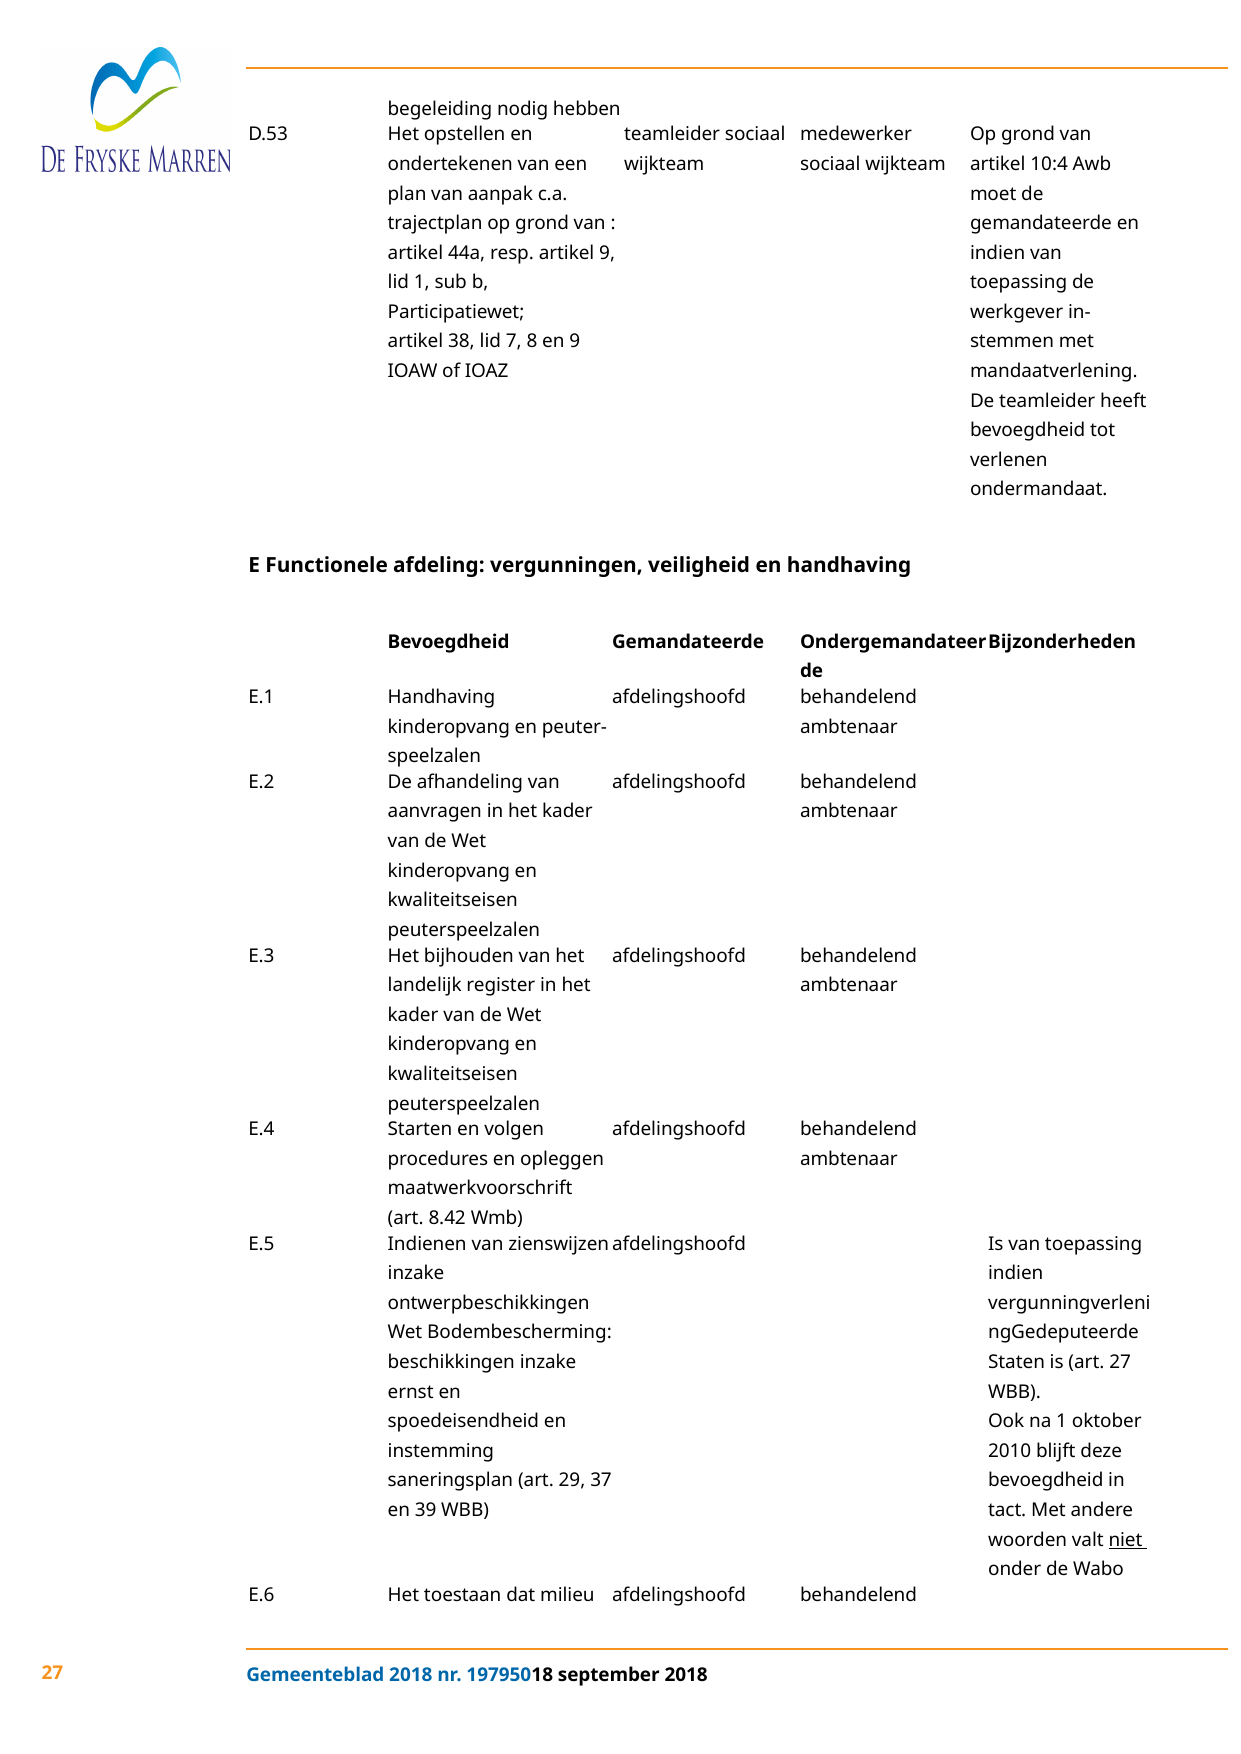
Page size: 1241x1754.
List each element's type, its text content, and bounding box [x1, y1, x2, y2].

table_cell [988, 942, 1152, 1115]
picture [41, 47, 231, 172]
table_cell [800, 95, 970, 121]
table_cell afdelingshoofd [612, 1581, 800, 1607]
table_cell afdelingshoofd [612, 1115, 800, 1230]
table_cell E.3 [248, 942, 387, 1115]
table_cell Indienen van zienswijzen inzake ontwerpbeschikkingen Wet Bodembescherming: beschikkingen inzake ernst en spoedeisendheid en instemming saneringsplan (art. 29, 37 en 39 WBB) [388, 1230, 612, 1581]
table_cell Op grond van artikel 10:4 Awb moet de gemandateerde en indien van toepassing de werkgever in- stemmen met mandaatverlening. De teamleider heeft bevoegdheid tot verlenen ondermandaat. [970, 121, 1152, 501]
table_cell [988, 1115, 1152, 1230]
table_cell [248, 95, 387, 121]
table_cell E.5 [248, 1230, 387, 1581]
table_cell [624, 95, 800, 121]
table_cell D.53 [248, 121, 387, 501]
table_cell afdelingshoofd [612, 942, 800, 1115]
table_cell behandelend [800, 1581, 988, 1607]
table_cell [800, 1230, 988, 1581]
table_cell E.1 [248, 683, 387, 768]
table_cell Starten en volgen procedures en opleggen maatwerkvoorschrift (art. 8.42 Wmb) [388, 1115, 612, 1230]
table_cell E.2 [248, 768, 387, 942]
text E Functionele afdeling: vergunningen, veiligheid en handhaving [248, 550, 1152, 578]
table_cell E.4 [248, 1115, 387, 1230]
table_header [248, 628, 387, 683]
table_header Gemandateerde [612, 628, 800, 683]
table_cell afdelingshoofd [612, 683, 800, 768]
table_cell [988, 683, 1152, 768]
table_cell Handhaving kinderopvang en peuter- speelzalen [388, 683, 612, 768]
table_cell E.6 [248, 1581, 387, 1607]
table_cell [988, 768, 1152, 942]
table_cell [988, 1581, 1152, 1607]
table_cell behandelend ambtenaar [800, 768, 988, 942]
table_cell Is van toepassing indien vergunningverleningGedeputeerde Staten is (art. 27 WBB). Ook na 1 oktober 2010 blijft deze bevoegdheid in tact. Met andere woorden valt niet onder de Wabo [988, 1230, 1152, 1581]
table_cell behandelend ambtenaar [800, 1115, 988, 1230]
table_cell afdelingshoofd [612, 1230, 800, 1581]
table_cell [970, 95, 1152, 121]
table_cell De afhandeling van aanvragen in het kader van de Wet kinderopvang en kwaliteitseisen peuterspeelzalen [388, 768, 612, 942]
table_cell Het toestaan dat milieu [388, 1581, 612, 1607]
table_cell Het bijhouden van het landelijk register in het kader van de Wet kinderopvang en kwaliteitseisen peuterspeelzalen [388, 942, 612, 1115]
table_cell behandelend ambtenaar [800, 942, 988, 1115]
table_cell teamleider sociaal wijkteam [624, 121, 800, 501]
table_header Ondergemandateerde [800, 628, 988, 683]
table_header Bevoegdheid [388, 628, 612, 683]
table_cell behandelend ambtenaar [800, 683, 988, 768]
table_header Bijzonderheden [988, 628, 1152, 683]
table_cell afdelingshoofd [612, 768, 800, 942]
table_cell medewerker sociaal wijkteam [800, 121, 970, 501]
table_cell begeleiding nodig hebben [388, 95, 624, 121]
table_cell Het opstellen en ondertekenen van een plan van aanpak c.a. trajectplan op grond van : artikel 44a, resp. artikel 9, lid 1, sub b, Participatiewet; artikel 38, lid 7, 8 en 9 IOAW of IOAZ [388, 121, 624, 501]
